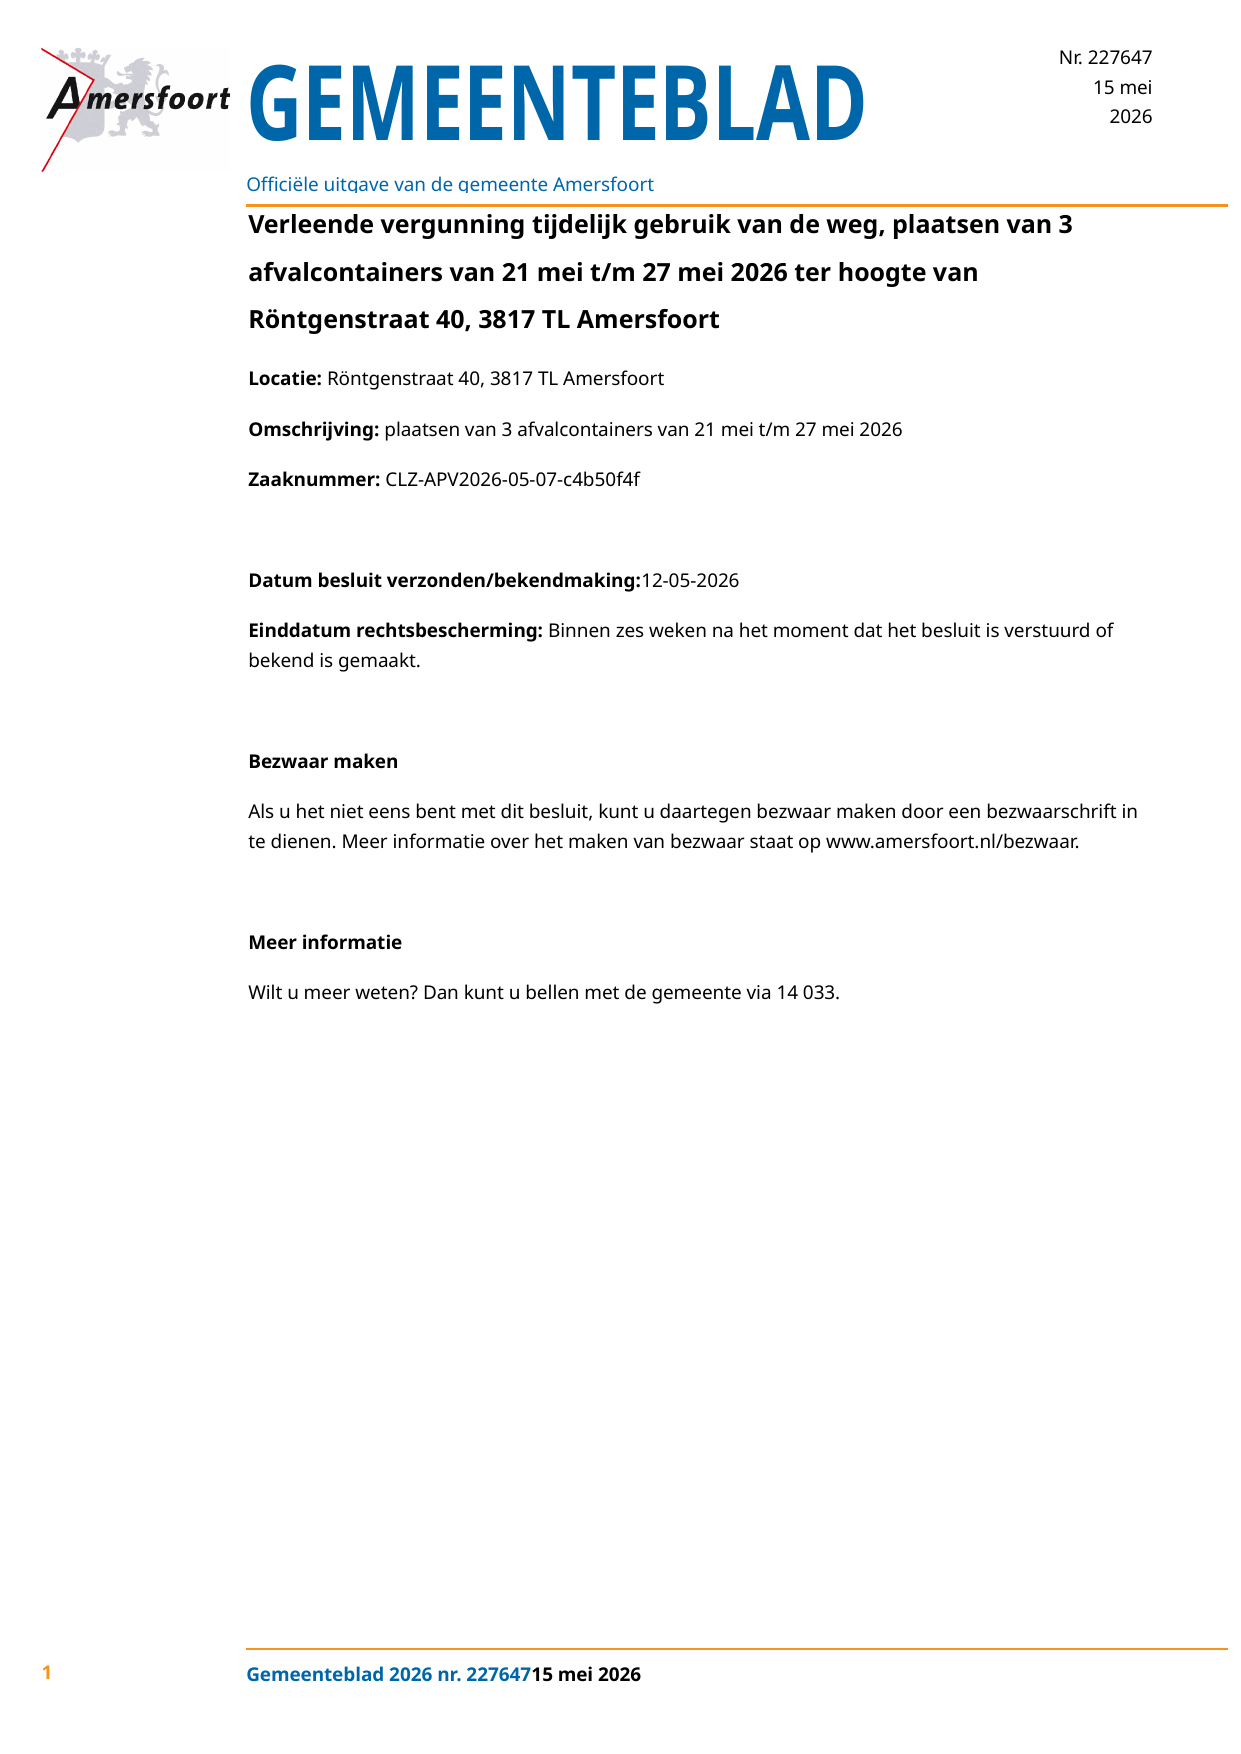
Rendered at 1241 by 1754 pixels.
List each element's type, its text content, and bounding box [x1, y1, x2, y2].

picture [41, 47, 231, 172]
text Omschrijving: plaatsen van 3 afvalcontainers van 21 mei t/m 27 mei 2026 [248, 416, 1152, 442]
text Einddatum rechtsbescherming: Binnen zes weken na het moment dat het besluit is verstuurd of bekend is gemaakt. [248, 618, 1152, 673]
text Als u het niet eens bent met dit besluit, kunt u daartegen bezwaar maken door een bezwaarschrift in te dienen. Meer informatie over het maken van bezwaar staat op www.amersfoort.nl/bezwaar. [248, 798, 1152, 854]
text Verleende vergunning tijdelijk gebruik van de weg, plaatsen van 3 afvalcontainers van 21 mei t/m 27 mei 2026 ter hoogte van Röntgenstraat 40, 3817 TL Amersfoort [248, 207, 1152, 336]
text Datum besluit verzonden/bekendmaking:12-05-2026 [248, 567, 1152, 593]
text Wilt u meer weten? Dan kunt u bellen met de gemeente via 14 033. [248, 979, 1152, 1005]
text Bezwaar maken [248, 748, 1152, 774]
text Zaaknummer: CLZ-APV2026-05-07-c4b50f4f [248, 466, 1152, 492]
text Locatie: Röntgenstraat 40, 3817 TL Amersfoort [248, 366, 1152, 391]
text Meer informatie [248, 929, 1152, 954]
